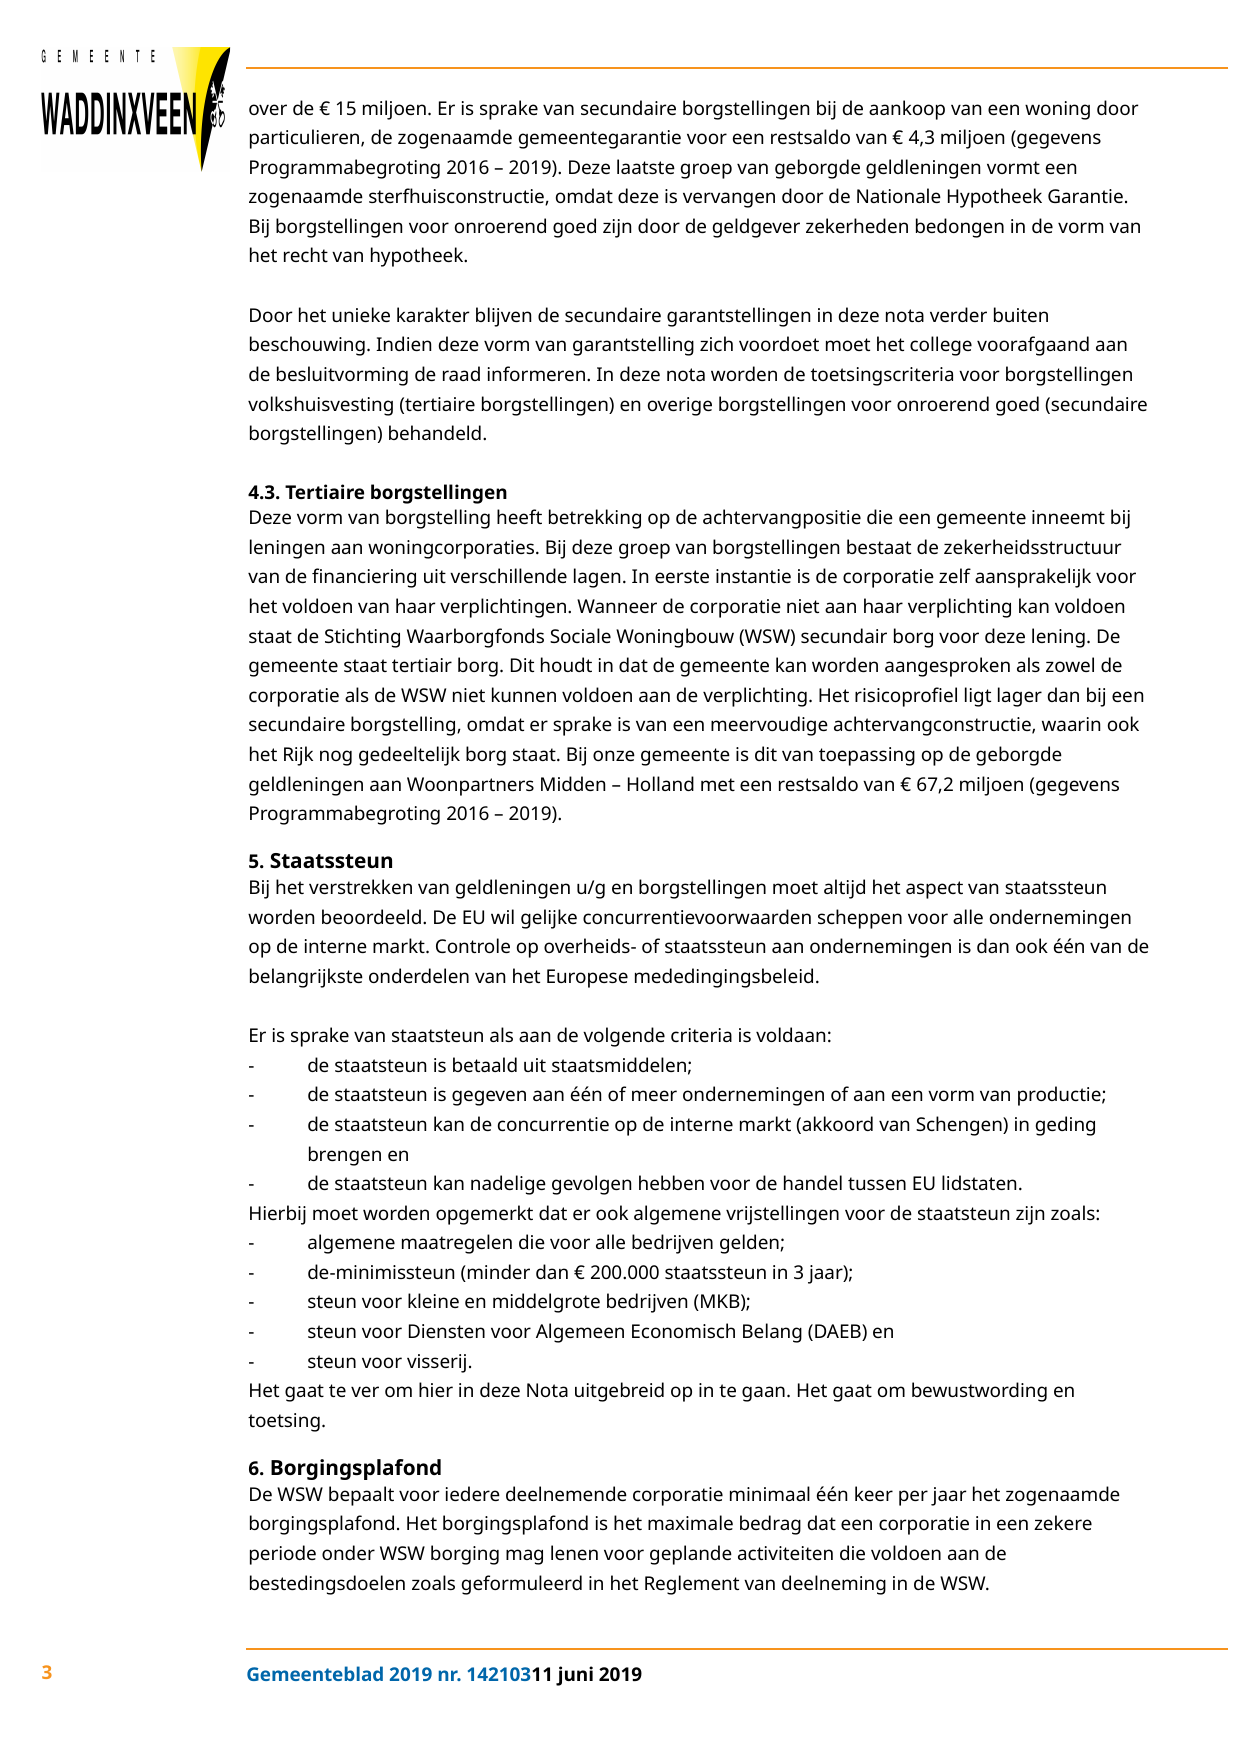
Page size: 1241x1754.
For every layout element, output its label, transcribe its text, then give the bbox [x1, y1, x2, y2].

text De WSW bepaalt voor iedere deelnemende corporatie minimaal één keer per jaar het zogenaamde borgingsplafond. Het borgingsplafond is het maximale bedrag dat een corporatie in een zekere periode onder WSW borging mag lenen voor geplande activiteiten die voldoen aan de bestedingsdoelen zoals geformuleerd in het Reglement van deelneming in de WSW. [248, 1481, 1152, 1596]
table_header Door het unieke karakter blijven de secundaire garantstellingen in deze nota verder buiten beschouwing. Indien deze vorm van garantstelling zich voordoet moet het college voorafgaand aan de besluitvorming de raad informeren. In deze nota worden de toetsingscriteria voor borgstellingen volkshuisvesting (tertiaire borgstellingen) en overige borgstellingen voor onroerend goed (secundaire borgstellingen) behandeld. [248, 302, 1152, 446]
list algemene maatregelen die voor alle bedrijven gelden; [248, 1229, 1152, 1255]
list de staatsteun is gegeven aan één of meer ondernemingen of aan een vorm van productie; [248, 1082, 1152, 1107]
text Deze vorm van borgstelling heeft betrekking op de achtervangpositie die een gemeente inneemt bij leningen aan woningcorporaties. Bij deze groep van borgstellingen bestaat de zekerheidsstructuur van de financiering uit verschillende lagen. In eerste instantie is de corporatie zelf aansprakelijk voor het voldoen van haar verplichtingen. Wanneer de corporatie niet aan haar verplichting kan voldoen staat de Stichting Waarborgfonds Sociale Woningbouw (WSW) secundair borg voor deze lening. De gemeente staat tertiair borg. Dit houdt in dat de gemeente kan worden aangesproken als zowel de corporatie als de WSW niet kunnen voldoen aan de verplichting. Het risicoprofiel ligt lager dan bij een secundaire borgstelling, omdat er sprake is van een meervoudige achtervangconstructie, waarin ook het Rijk nog gedeeltelijk borg staat. Bij onze gemeente is dit van toepassing op de geborgde geldleningen aan Woonpartners Midden – Holland met een restsaldo van € 67,2 miljoen (gegevens Programmabegroting 2016 – 2019). [248, 504, 1152, 826]
list de staatsteun kan nadelige gevolgen hebben voor de handel tussen EU lidstaten. [248, 1170, 1152, 1196]
list steun voor Diensten voor Algemeen Economisch Belang (DAEB) en [248, 1318, 1152, 1344]
text 6. Borgingsplafond [248, 1453, 1152, 1481]
text Er is sprake van staatsteun als aan de volgende criteria is voldaan: [248, 1022, 1152, 1048]
list de staatsteun is betaald uit staatsmiddelen; [248, 1052, 1152, 1078]
text Hierbij moet worden opgemerkt dat er ook algemene vrijstellingen voor de staatsteun zijn zoals: [248, 1200, 1152, 1226]
text Het gaat te ver om hier in deze Nota uitgebreid op in te gaan. Het gaat om bewustwording en toetsing. [248, 1377, 1152, 1433]
text Bij het verstrekken van geldleningen u/g en borgstellingen moet altijd het aspect van staatssteun worden beoordeeld. De EU wil gelijke concurrentievoorwaarden scheppen voor alle ondernemingen op de interne markt. Controle op overheids- of staatssteun aan ondernemingen is dan ook één van de belangrijkste onderdelen van het Europese mededingingsbeleid. [248, 874, 1152, 989]
text 5. Staatssteun [248, 846, 1152, 874]
list steun voor kleine en middelgrote bedrijven (MKB); [248, 1289, 1152, 1314]
list de-minimissteun (minder dan € 200.000 staatssteun in 3 jaar); [248, 1259, 1152, 1285]
text over de € 15 miljoen. Er is sprake van secundaire borgstellingen bij de aankoop van een woning door particulieren, de zogenaamde gemeentegarantie voor een restsaldo van € 4,3 miljoen (gegevens Programmabegroting 2016 – 2019). Deze laatste groep van geborgde geldleningen vormt een zogenaamde sterfhuisconstructie, omdat deze is vervangen door de Nationale Hypotheek Garantie. Bij borgstellingen voor onroerend goed zijn door de geldgever zekerheden bedongen in de vorm van het recht van hypotheek. [248, 95, 1152, 268]
list steun voor visserij. [248, 1348, 1152, 1373]
picture [41, 47, 231, 172]
list de staatsteun kan de concurrentie op de interne markt (akkoord van Schengen) in geding brengen en [248, 1111, 1152, 1166]
text 4.3. Tertiaire borgstellingen [248, 479, 1152, 504]
